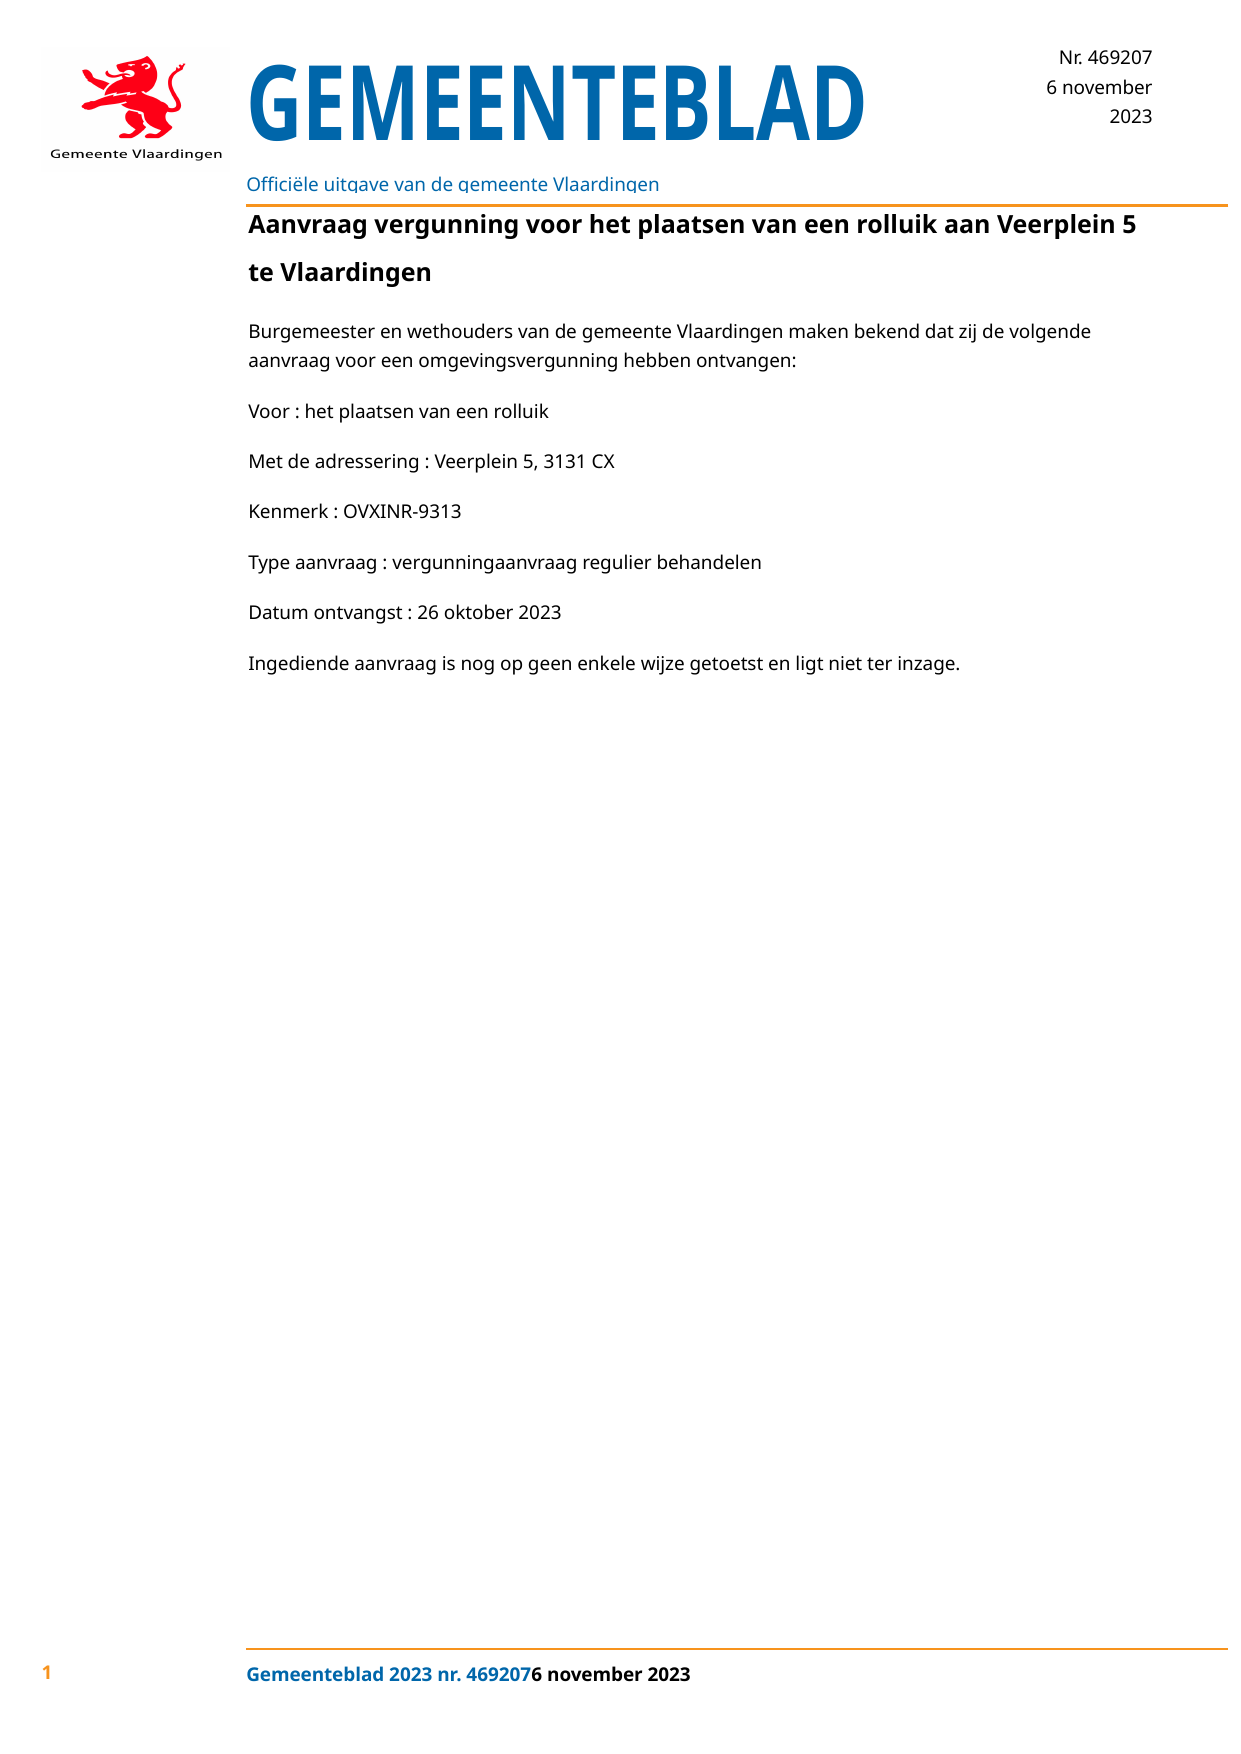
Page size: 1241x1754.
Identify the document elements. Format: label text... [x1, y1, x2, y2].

text Datum ontvangst : 26 oktober 2023 [248, 599, 1152, 625]
text Ingediende aanvraag is nog op geen enkele wijze getoetst en ligt niet ter inzage. [248, 650, 1152, 676]
text Voor : het plaatsen van een rolluik [248, 398, 1152, 424]
text Type aanvraag : vergunningaanvraag regulier behandelen [248, 549, 1152, 575]
text Met de adressering : Veerplein 5, 3131 CX [248, 448, 1152, 474]
text Kenmerk : OVXINR-9313 [248, 499, 1152, 524]
text Burgemeester en wethouders van de gemeente Vlaardingen maken bekend dat zij de volgende aanvraag voor een omgevingsvergunning hebben ontvangen: [248, 318, 1152, 373]
picture [41, 47, 231, 172]
text Aanvraag vergunning voor het plaatsen van een rolluik aan Veerplein 5 te Vlaardingen [248, 207, 1152, 288]
